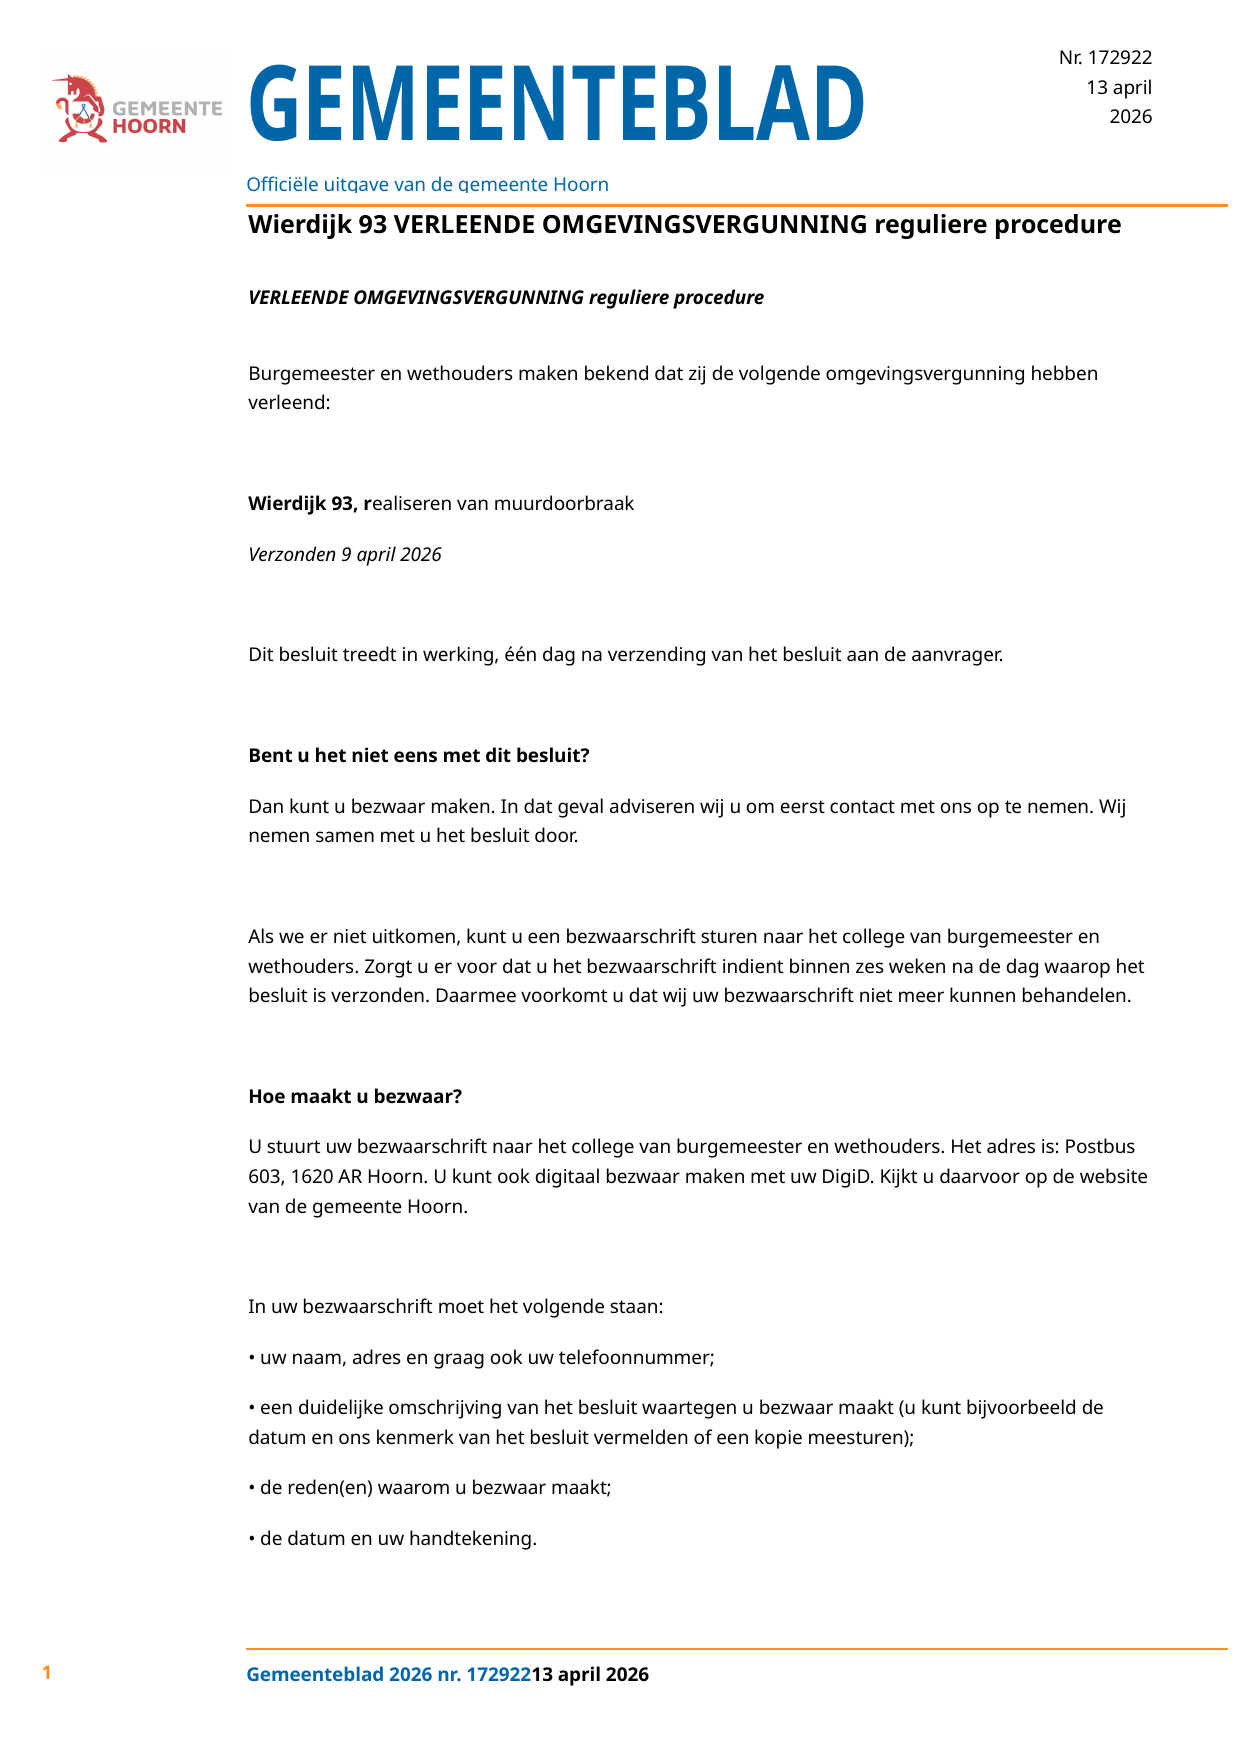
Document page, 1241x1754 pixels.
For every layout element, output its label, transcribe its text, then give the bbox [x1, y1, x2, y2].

text Wierdijk 93, realiseren van muurdoorbraak [248, 490, 1152, 516]
text • een duidelijke omschrijving van het besluit waartegen u bezwaar maakt (u kunt bijvoorbeeld de datum en ons kenmerk van het besluit vermelden of een kopie meesturen); [248, 1394, 1152, 1450]
text U stuurt uw bezwaarschrift naar het college van burgemeester en wethouders. Het adres is: Postbus 603, 1620 AR Hoorn. U kunt ook digitaal bezwaar maken met uw DigiD. Kijkt u daarvoor op de website van de gemeente Hoorn. [248, 1134, 1152, 1219]
text Dit besluit treedt in werking, één dag na verzending van het besluit aan de aanvrager. [248, 642, 1152, 667]
text VERLEENDE OMGEVINGSVERGUNNING reguliere procedure [248, 284, 1152, 309]
text Verzonden 9 april 2026 [248, 541, 1152, 567]
text Wierdijk 93 VERLEENDE OMGEVINGSVERGUNNING reguliere procedure [248, 207, 1152, 241]
text Burgemeester en wethouders maken bekend dat zij de volgende omgevingsvergunning hebben verleend: [248, 360, 1152, 415]
text • uw naam, adres en graag ook uw telefoonnummer; [248, 1344, 1152, 1370]
text Hoe maakt u bezwaar? [248, 1083, 1152, 1109]
text In uw bezwaarschrift moet het volgende staan: [248, 1294, 1152, 1319]
text Bent u het niet eens met dit besluit? [248, 742, 1152, 768]
text Als we er niet uitkomen, kunt u een bezwaarschrift sturen naar het college van burgemeester en wethouders. Zorgt u er voor dat u het bezwaarschrift indient binnen zes weken na de dag waarop het besluit is verzonden. Daarmee voorkomt u dat wij uw bezwaarschrift niet meer kunnen behandelen. [248, 923, 1152, 1008]
text Dan kunt u bezwaar maken. In dat geval adviseren wij u om eerst contact met ons op te nemen. Wij nemen samen met u het besluit door. [248, 793, 1152, 848]
picture [41, 47, 231, 172]
text • de reden(en) waarom u bezwaar maakt; [248, 1474, 1152, 1500]
text • de datum en uw handtekening. [248, 1525, 1152, 1551]
